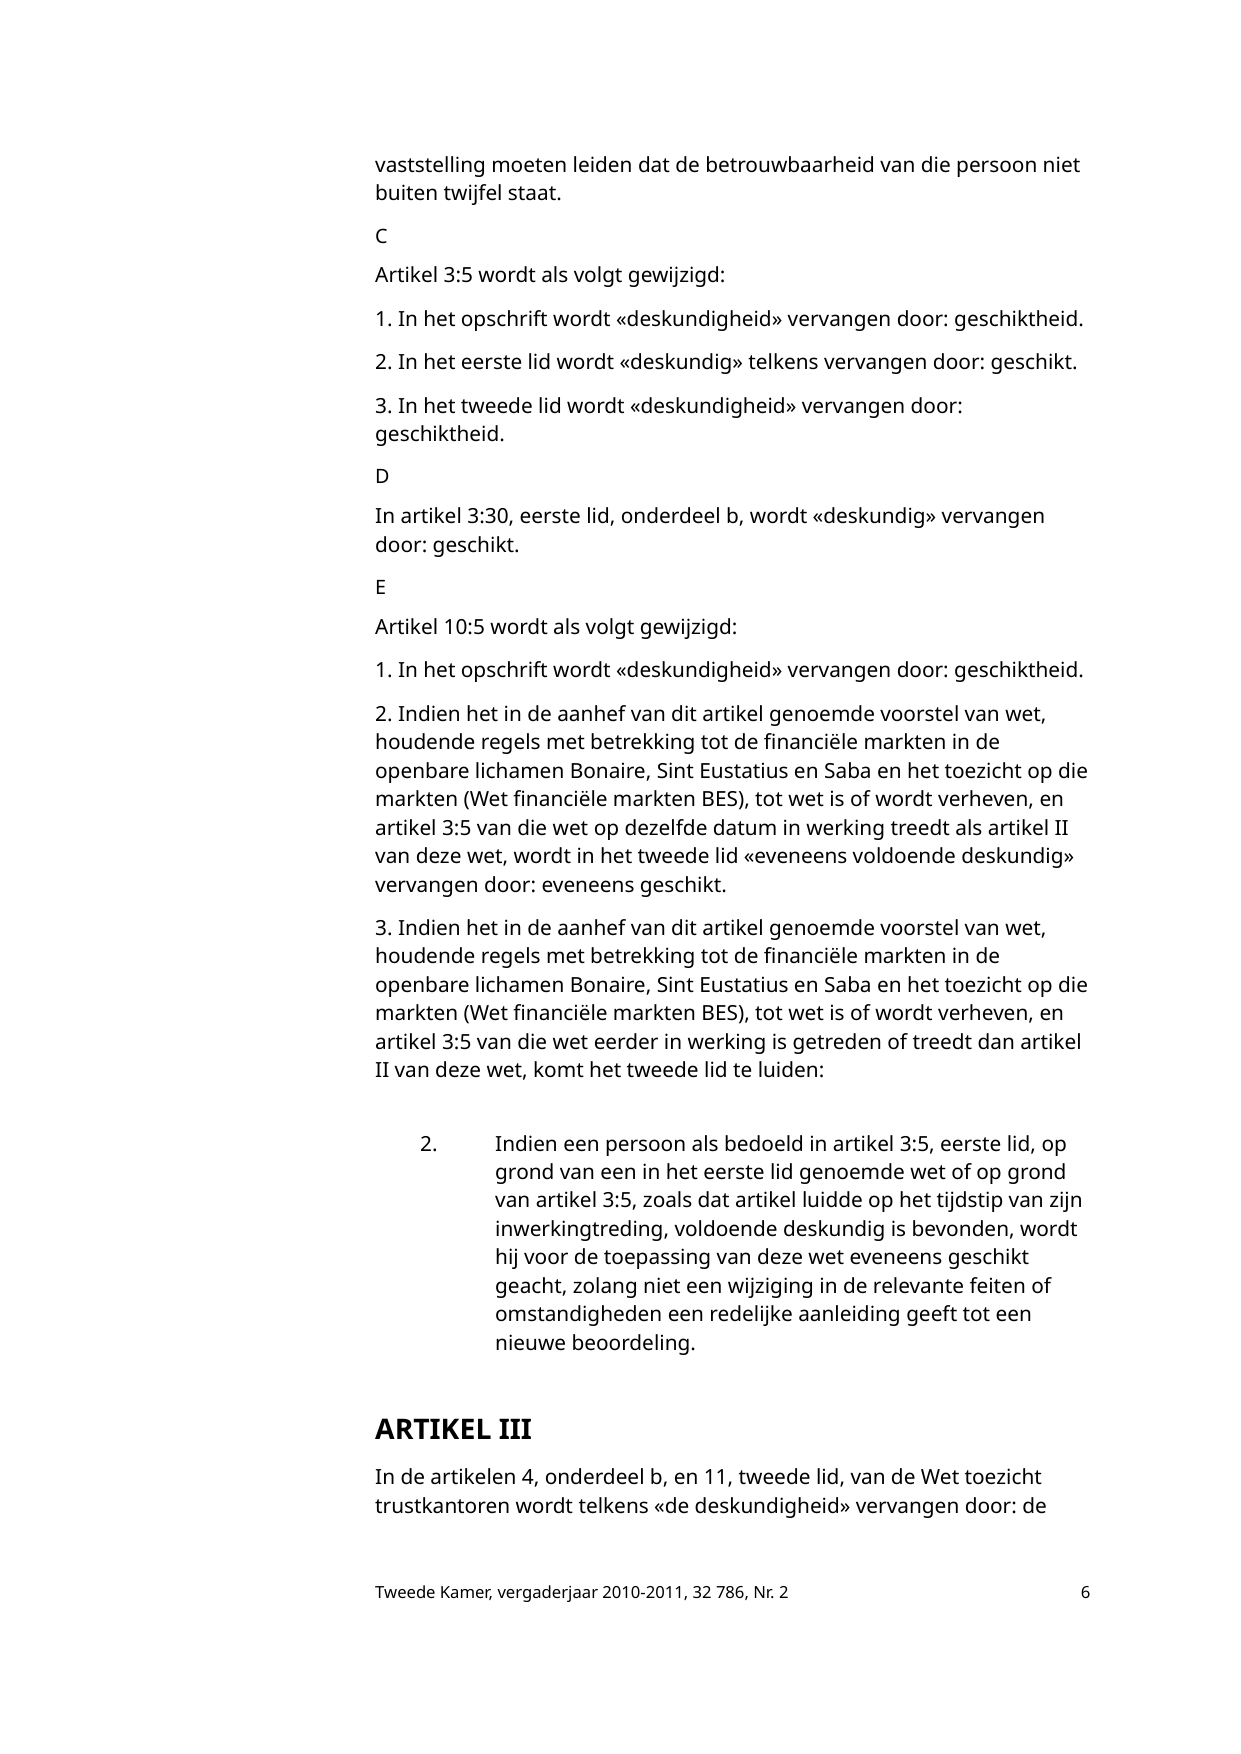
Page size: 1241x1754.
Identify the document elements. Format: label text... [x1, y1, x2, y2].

text 2. Indien het in de aanhef van dit artikel genoemde voorstel van wet, houdende regels met betrekking tot de financiële markten in de openbare lichamen Bonaire, Sint Eustatius en Saba en het toezicht op die markten (Wet financiële markten BES), tot wet is of wordt verheven, en artikel 3:5 van die wet op dezelfde datum in werking treedt als artikel II van deze wet, wordt in het tweede lid «eveneens voldoende deskundig» vervangen door: eveneens geschikt. [375, 699, 1090, 898]
text 2. In het eerste lid wordt «deskundig» telkens vervangen door: geschikt. [375, 347, 1090, 376]
list Indien een persoon als bedoeld in artikel 3:5, eerste lid, op grond van een in het eerste lid genoemde wet of op grond van artikel 3:5, zoals dat artikel luidde op het tijdstip van zijn inwerkingtreding, voldoende deskundig is bevonden, wordt hij voor de toepassing van deze wet eveneens geschikt geacht, zolang niet een wijziging in de relevante feiten of omstandigheden een redelijke aanleiding geeft tot een nieuwe beoordeling. [420, 1129, 1090, 1356]
text 1. In het opschrift wordt «deskundigheid» vervangen door: geschiktheid. [375, 656, 1090, 684]
text C [375, 222, 1090, 249]
text D [375, 463, 1090, 490]
subtitle ARTIKEL III [375, 1409, 1090, 1447]
text 3. In het tweede lid wordt «deskundigheid» vervangen door: geschiktheid. [375, 391, 1090, 448]
text vaststelling moeten leiden dat de betrouwbaarheid van die persoon niet buiten twijfel staat. [375, 150, 1090, 207]
text 3. Indien het in de aanhef van dit artikel genoemde voorstel van wet, houdende regels met betrekking tot de financiële markten in de openbare lichamen Bonaire, Sint Eustatius en Saba en het toezicht op die markten (Wet financiële markten BES), tot wet is of wordt verheven, en artikel 3:5 van die wet eerder in werking is getreden of treedt dan artikel II van deze wet, komt het tweede lid te luiden: [375, 913, 1090, 1084]
text Artikel 10:5 wordt als volgt gewijzigd: [375, 612, 1090, 641]
text Artikel 3:5 wordt als volgt gewijzigd: [375, 261, 1090, 289]
text In de artikelen 4, onderdeel b, en 11, tweede lid, van de Wet toezicht trustkantoren wordt telkens «de deskundigheid» vervangen door: de [375, 1462, 1090, 1519]
text In artikel 3:30, eerste lid, onderdeel b, wordt «deskundig» vervangen door: geschikt. [375, 502, 1090, 558]
text 1. In het opschrift wordt «deskundigheid» vervangen door: geschiktheid. [375, 304, 1090, 332]
text E [375, 573, 1090, 600]
